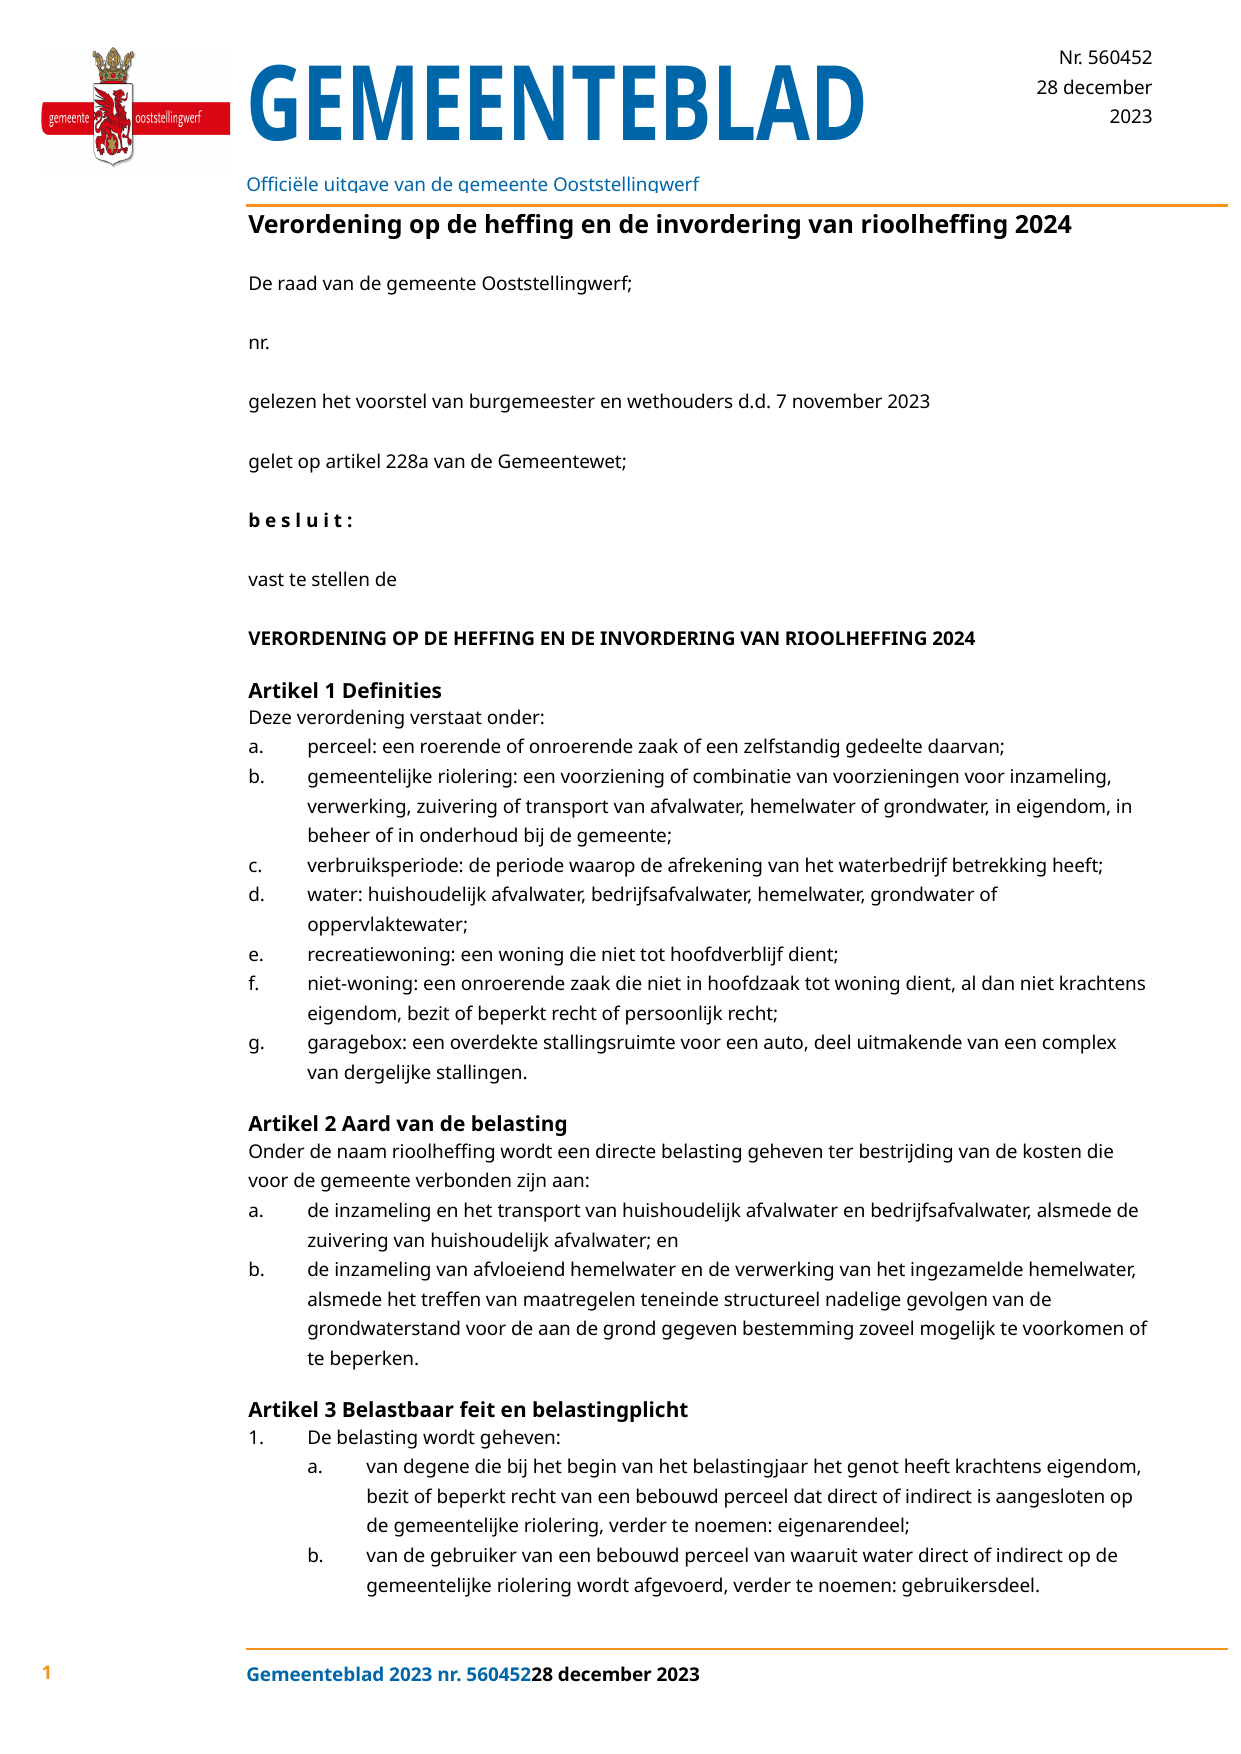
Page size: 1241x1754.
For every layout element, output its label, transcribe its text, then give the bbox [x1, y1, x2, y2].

list de inzameling van afvloeiend hemelwater en de verwerking van het ingezamelde hemelwater, alsmede het treffen van maatregelen teneinde structureel nadelige gevolgen van de grondwaterstand voor de aan de grond gegeven bestemming zoveel mogelijk te voorkomen of te beperken. [248, 1256, 1152, 1371]
text Artikel 3 Belastbaar feit en belastingplicht [248, 1396, 1152, 1424]
list van degene die bij het begin van het belastingjaar het genot heeft krachtens eigendom, bezit of beperkt recht van een bebouwd perceel dat direct of indirect is aangesloten op de gemeentelijke riolering, verder te noemen: eigenarendeel; [307, 1453, 1152, 1538]
text De raad van de gemeente Ooststellingwerf; [248, 270, 1152, 296]
list niet-woning: een onroerende zaak die niet in hoofdzaak tot woning dient, al dan niet krachtens eigendom, bezit of beperkt recht of persoonlijk recht; [248, 970, 1152, 1026]
text Artikel 2 Aard van de belasting [248, 1109, 1152, 1138]
text nr. [248, 329, 1152, 355]
list recreatiewoning: een woning die niet tot hoofdverblijf dient; [248, 941, 1152, 967]
text VERORDENING OP DE HEFFING EN DE INVORDERING VAN RIOOLHEFFING 2024 [248, 625, 1152, 651]
text Deze verordening verstaat onder: [248, 704, 1152, 730]
picture [41, 47, 231, 172]
list garagebox: een overdekte stallingsruimte voor een auto, deel uitmakende van een complex van dergelijke stallingen. [248, 1029, 1152, 1085]
text Onder de naam rioolheffing wordt een directe belasting geheven ter bestrijding van de kosten die voor de gemeente verbonden zijn aan: [248, 1138, 1152, 1193]
list van de gebruiker van een bebouwd perceel van waaruit water direct of indirect op de gemeentelijke riolering wordt afgevoerd, verder te noemen: gebruikersdeel. [307, 1542, 1152, 1598]
list de inzameling en het transport van huishoudelijk afvalwater en bedrijfsafvalwater, alsmede de zuivering van huishoudelijk afvalwater; en [248, 1197, 1152, 1252]
text Verordening op de heffing en de invordering van rioolheffing 2024 [248, 207, 1152, 241]
list gemeentelijke riolering: een voorziening of combinatie van voorzieningen voor inzameling, verwerking, zuivering of transport van afvalwater, hemelwater of grondwater, in eigendom, in beheer of in onderhoud bij de gemeente; [248, 763, 1152, 848]
text vast te stellen de [248, 566, 1152, 592]
text Artikel 1 Definities [248, 676, 1152, 704]
list perceel: een roerende of onroerende zaak of een zelfstandig gedeelte daarvan; [248, 734, 1152, 759]
text gelet op artikel 228a van de Gemeentewet; [248, 448, 1152, 473]
list verbruiksperiode: de periode waarop de afrekening van het waterbedrijf betrekking heeft; [248, 852, 1152, 878]
text b e s l u i t : [248, 507, 1152, 533]
list De belasting wordt geheven: [248, 1424, 1152, 1450]
text gelezen het voorstel van burgemeester en wethouders d.d. 7 november 2023 [248, 389, 1152, 414]
list water: huishoudelijk afvalwater, bedrijfsafvalwater, hemelwater, grondwater of oppervlaktewater; [248, 882, 1152, 937]
